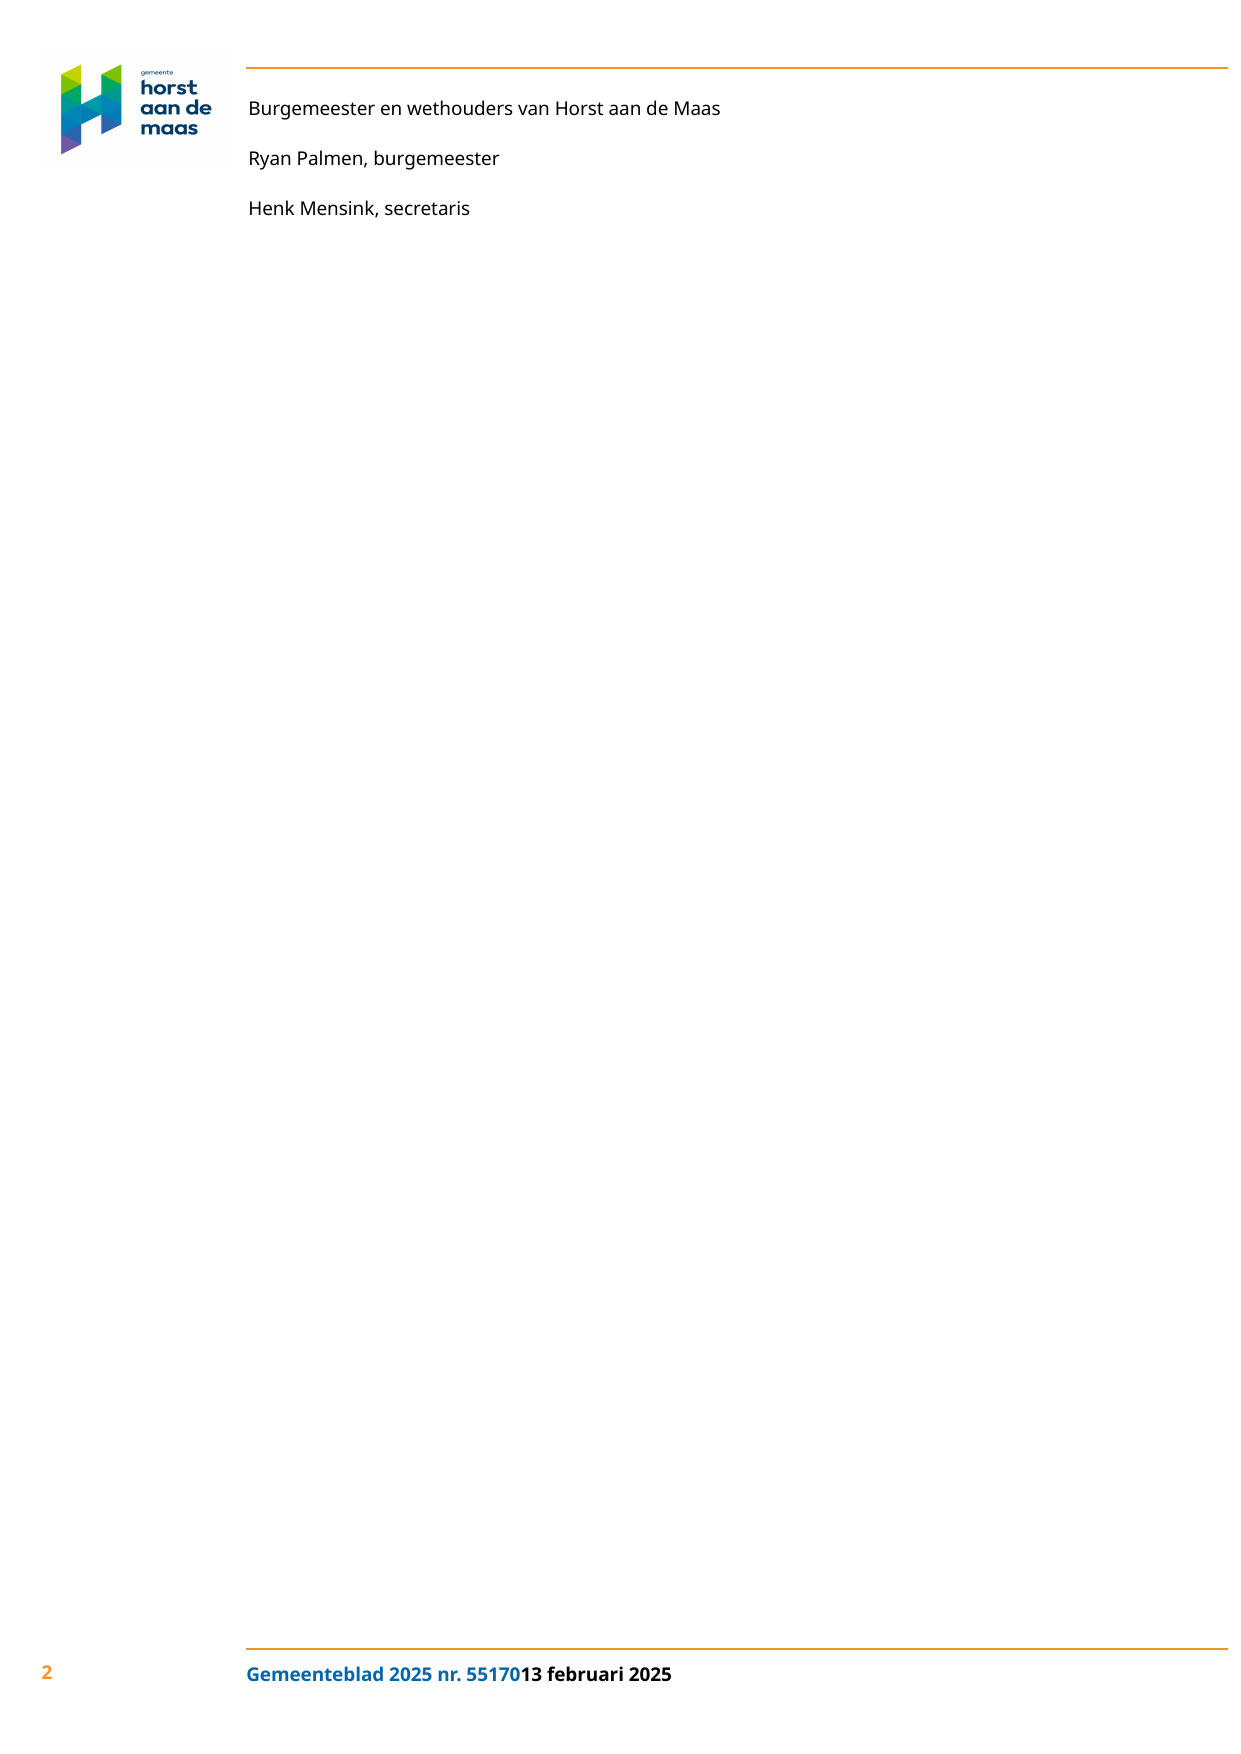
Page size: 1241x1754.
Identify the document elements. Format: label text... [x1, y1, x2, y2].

text Ryan Palmen, burgemeester [248, 145, 1152, 171]
text Henk Mensink, secretaris [248, 196, 1152, 221]
text Burgemeester en wethouders van Horst aan de Maas [248, 95, 1152, 121]
picture [41, 47, 231, 172]
